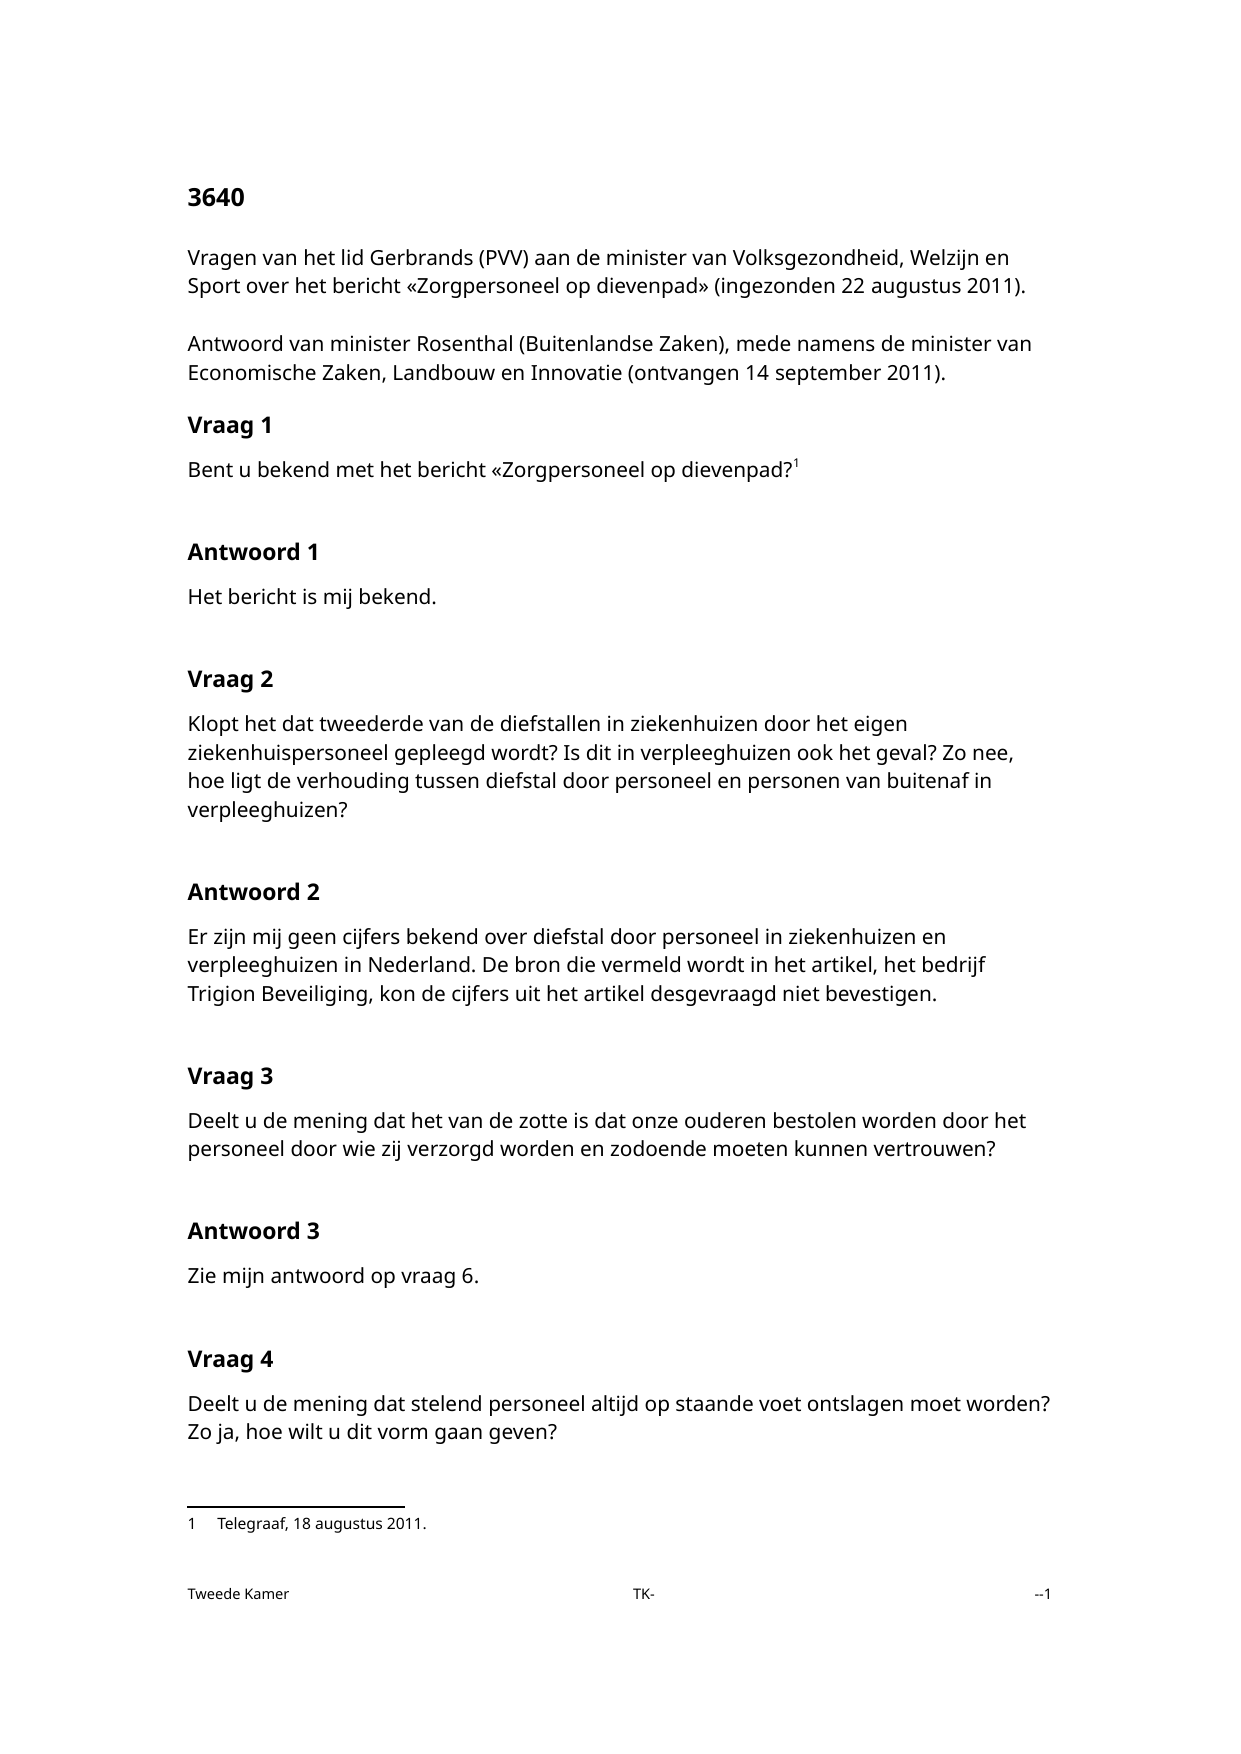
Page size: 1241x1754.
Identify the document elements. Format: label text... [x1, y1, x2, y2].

text Deelt u de mening dat stelend personeel altijd op staande voet ontslagen moet worden? Zo ja, hoe wilt u dit vorm gaan geven? [187, 1389, 1053, 1446]
text Deelt u de mening dat het van de zotte is dat onze ouderen bestolen worden door het personeel door wie zij verzorgd worden en zodoende moeten kunnen vertrouwen? [187, 1106, 1053, 1163]
text 3640 [187, 179, 1053, 213]
text Antwoord van minister Rosenthal (Buitenlandse Zaken), mede namens de minister van Economische Zaken, Landbouw en Innovatie (ontvangen 14 september 2011). [187, 329, 1053, 386]
text Het bericht is mij bekend. [187, 582, 1053, 611]
subtitle Vraag 4 [187, 1342, 1053, 1374]
text Vragen van het lid Gerbrands (PVV) aan de minister van Volksgezondheid, Welzijn en Sport over het bericht «Zorgpersoneel op dievenpad» (ingezonden 22 augustus 2011). [187, 243, 1053, 300]
text Er zijn mij geen cijfers bekend over diefstal door personeel in ziekenhuizen en verpleeghuizen in Nederland. De bron die vermeld wordt in het artikel, het bedrijf Trigion Beveiliging, kon de cijfers uit het artikel desgevraagd niet bevestigen. [187, 922, 1053, 1007]
subtitle Antwoord 2 [187, 876, 1053, 907]
subtitle Vraag 2 [187, 663, 1053, 694]
text Telegraaf, 18 augustus 2011. [187, 1506, 1053, 1534]
subtitle Vraag 3 [187, 1060, 1053, 1091]
text Bent u bekend met het bericht «Zorgpersoneel op dievenpad? [187, 455, 1053, 483]
text Zie mijn antwoord op vraag 6. [187, 1262, 1053, 1290]
text Klopt het dat tweederde van de diefstallen in ziekenhuizen door het eigen ziekenhuispersoneel gepleegd wordt? Is dit in verpleeghuizen ook het geval? Zo nee, hoe ligt de verhouding tussen diefstal door personeel en personen van buitenaf in verpleeghuizen? [187, 709, 1053, 823]
subtitle Antwoord 3 [187, 1215, 1053, 1247]
subtitle Antwoord 1 [187, 536, 1053, 567]
subtitle Vraag 1 [187, 409, 1053, 440]
